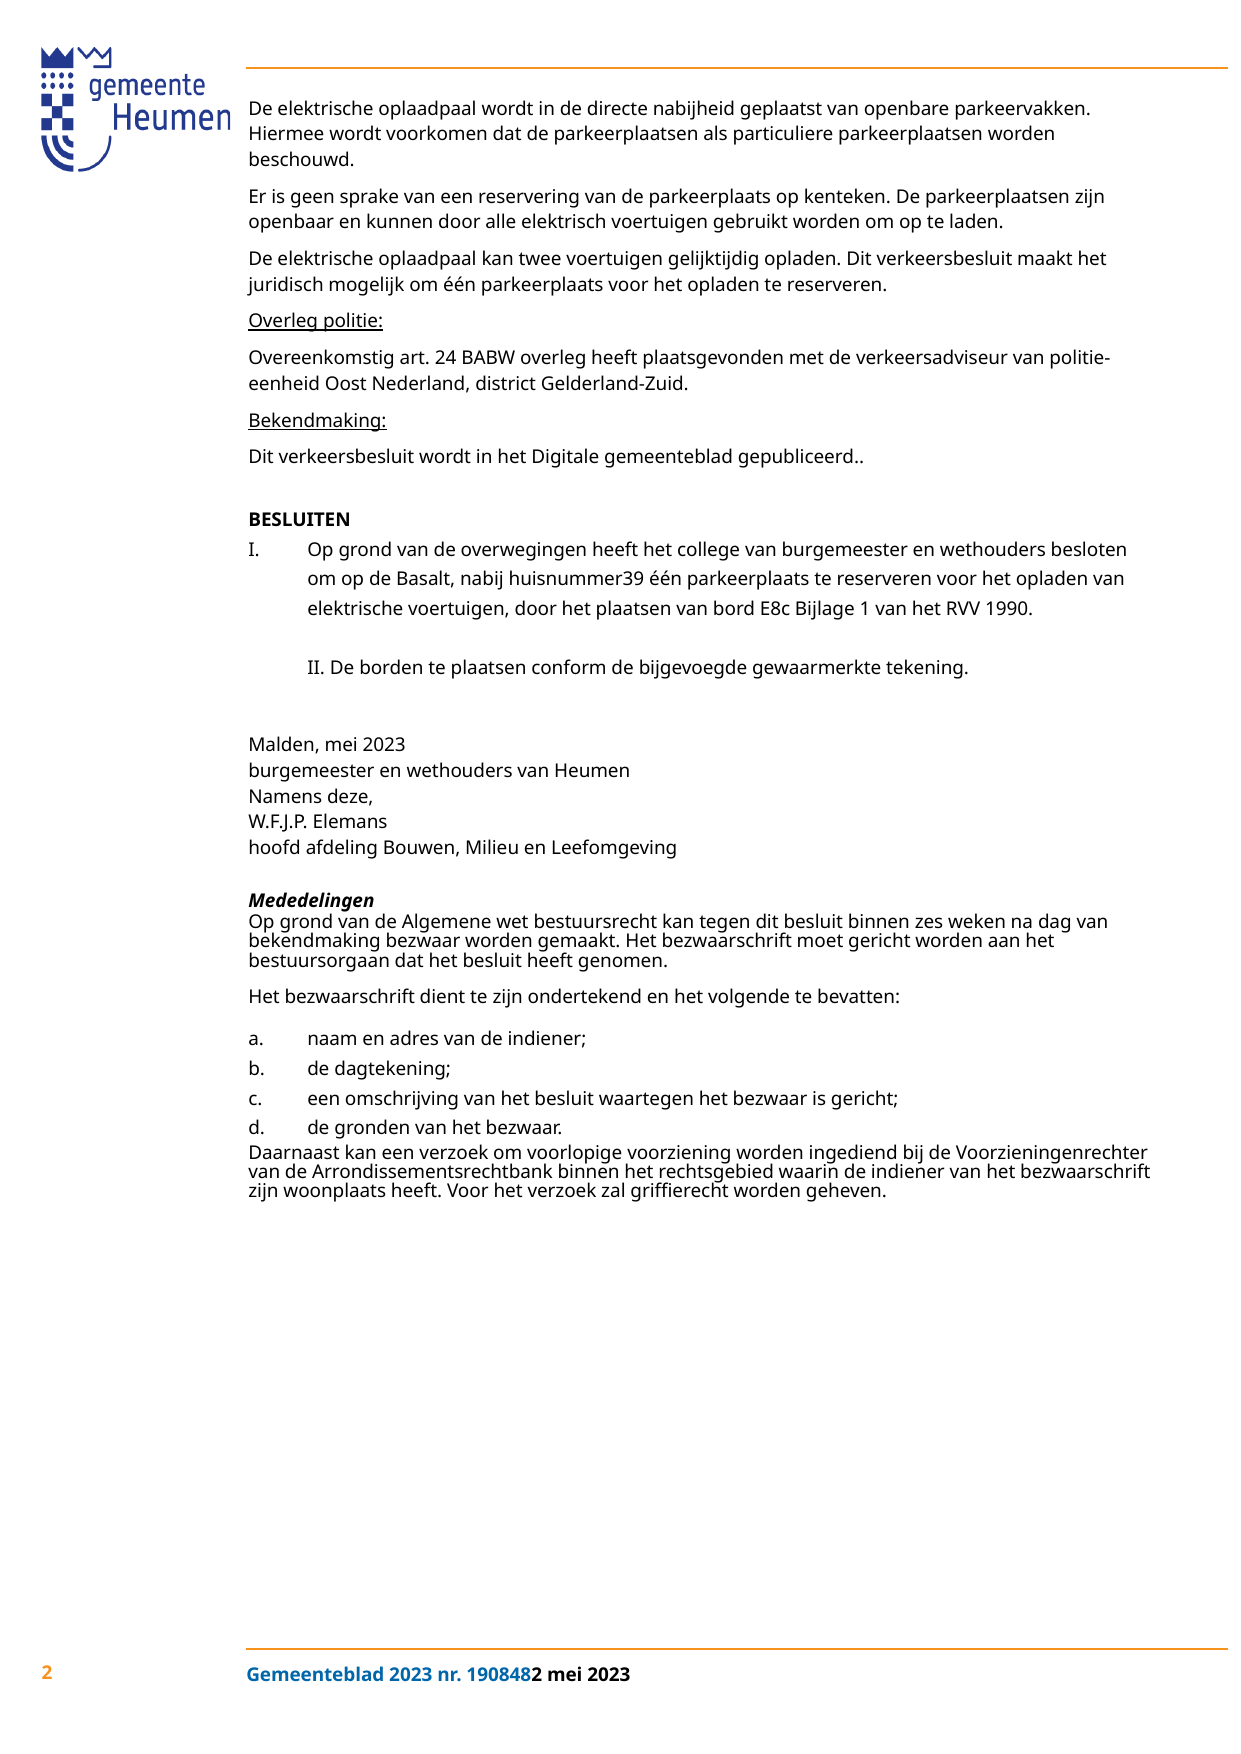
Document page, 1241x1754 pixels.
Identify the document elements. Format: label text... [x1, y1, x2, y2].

list de dagtekening; [248, 1055, 1152, 1081]
list een omschrijving van het besluit waartegen het bezwaar is gericht; [248, 1085, 1152, 1110]
text Mededelingen [248, 887, 1152, 913]
text Malden, mei 2023 [248, 731, 1152, 757]
text Er is geen sprake van een reservering van de parkeerplaats op kenteken. De parkeerplaatsen zijn openbaar en kunnen door alle elektrisch voertuigen gebruikt worden om op te laden. [248, 183, 1152, 234]
list Op grond van de overwegingen heeft het college van burgemeester en wethouders besloten om op de Basalt, nabij huisnummer39 één parkeerplaats te reserveren voor het opladen van elektrische voertuigen, door het plaatsen van bord E8c Bijlage 1 van het RVV 1990. [248, 536, 1152, 621]
text W.F.J.P. Elemans [248, 809, 1152, 834]
text burgemeester en wethouders van Heumen [248, 757, 1152, 783]
text De elektrische oplaadpaal kan twee voertuigen gelijktijdig opladen. Dit verkeersbesluit maakt het juridisch mogelijk om één parkeerplaats voor het opladen te reserveren. [248, 245, 1152, 297]
text hoofd afdeling Bouwen, Milieu en Leefomgeving [248, 834, 1152, 860]
list de gronden van het bezwaar. [248, 1114, 1152, 1140]
list II. De borden te plaatsen conform de bijgevoegde gewaarmerkte tekening. [248, 654, 1152, 680]
text Daarnaast kan een verzoek om voorlopige voorziening worden ingediend bij de Voorzieningenrechter van de Arrondissementsrechtbank binnen het rechtsgebied waarin de indiener van het bezwaarschrift zijn woonplaats heeft. Voor het verzoek zal griffierecht worden geheven. [248, 1144, 1152, 1202]
text De elektrische oplaadpaal wordt in de directe nabijheid geplaatst van openbare parkeervakken. Hiermee wordt voorkomen dat de parkeerplaatsen als particuliere parkeerplaatsen worden beschouwd. [248, 95, 1152, 172]
text Overeenkomstig art. 24 BABW overleg heeft plaatsgevonden met de verkeersadviseur van politie-eenheid Oost Nederland, district Gelderland-Zuid. [248, 344, 1152, 396]
text Dit verkeersbesluit wordt in het Digitale gemeenteblad gepubliceerd.. [248, 443, 1152, 469]
text Bekendmaking: [248, 407, 1152, 432]
text Op grond van de Algemene wet bestuursrecht kan tegen dit besluit binnen zes weken na dag van bekendmaking bezwaar worden gemaakt. Het bezwaarschrift moet gericht worden aan het bestuursorgaan dat het besluit heeft genomen. [248, 913, 1152, 971]
text Overleg politie: [248, 308, 1152, 333]
text BESLUITEN [248, 506, 1152, 532]
text Het bezwaarschrift dient te zijn ondertekend en het volgende te bevatten: [248, 988, 1152, 1008]
list naam en adres van de indiener; [248, 1026, 1152, 1051]
text Namens deze, [248, 783, 1152, 809]
picture [41, 47, 231, 172]
